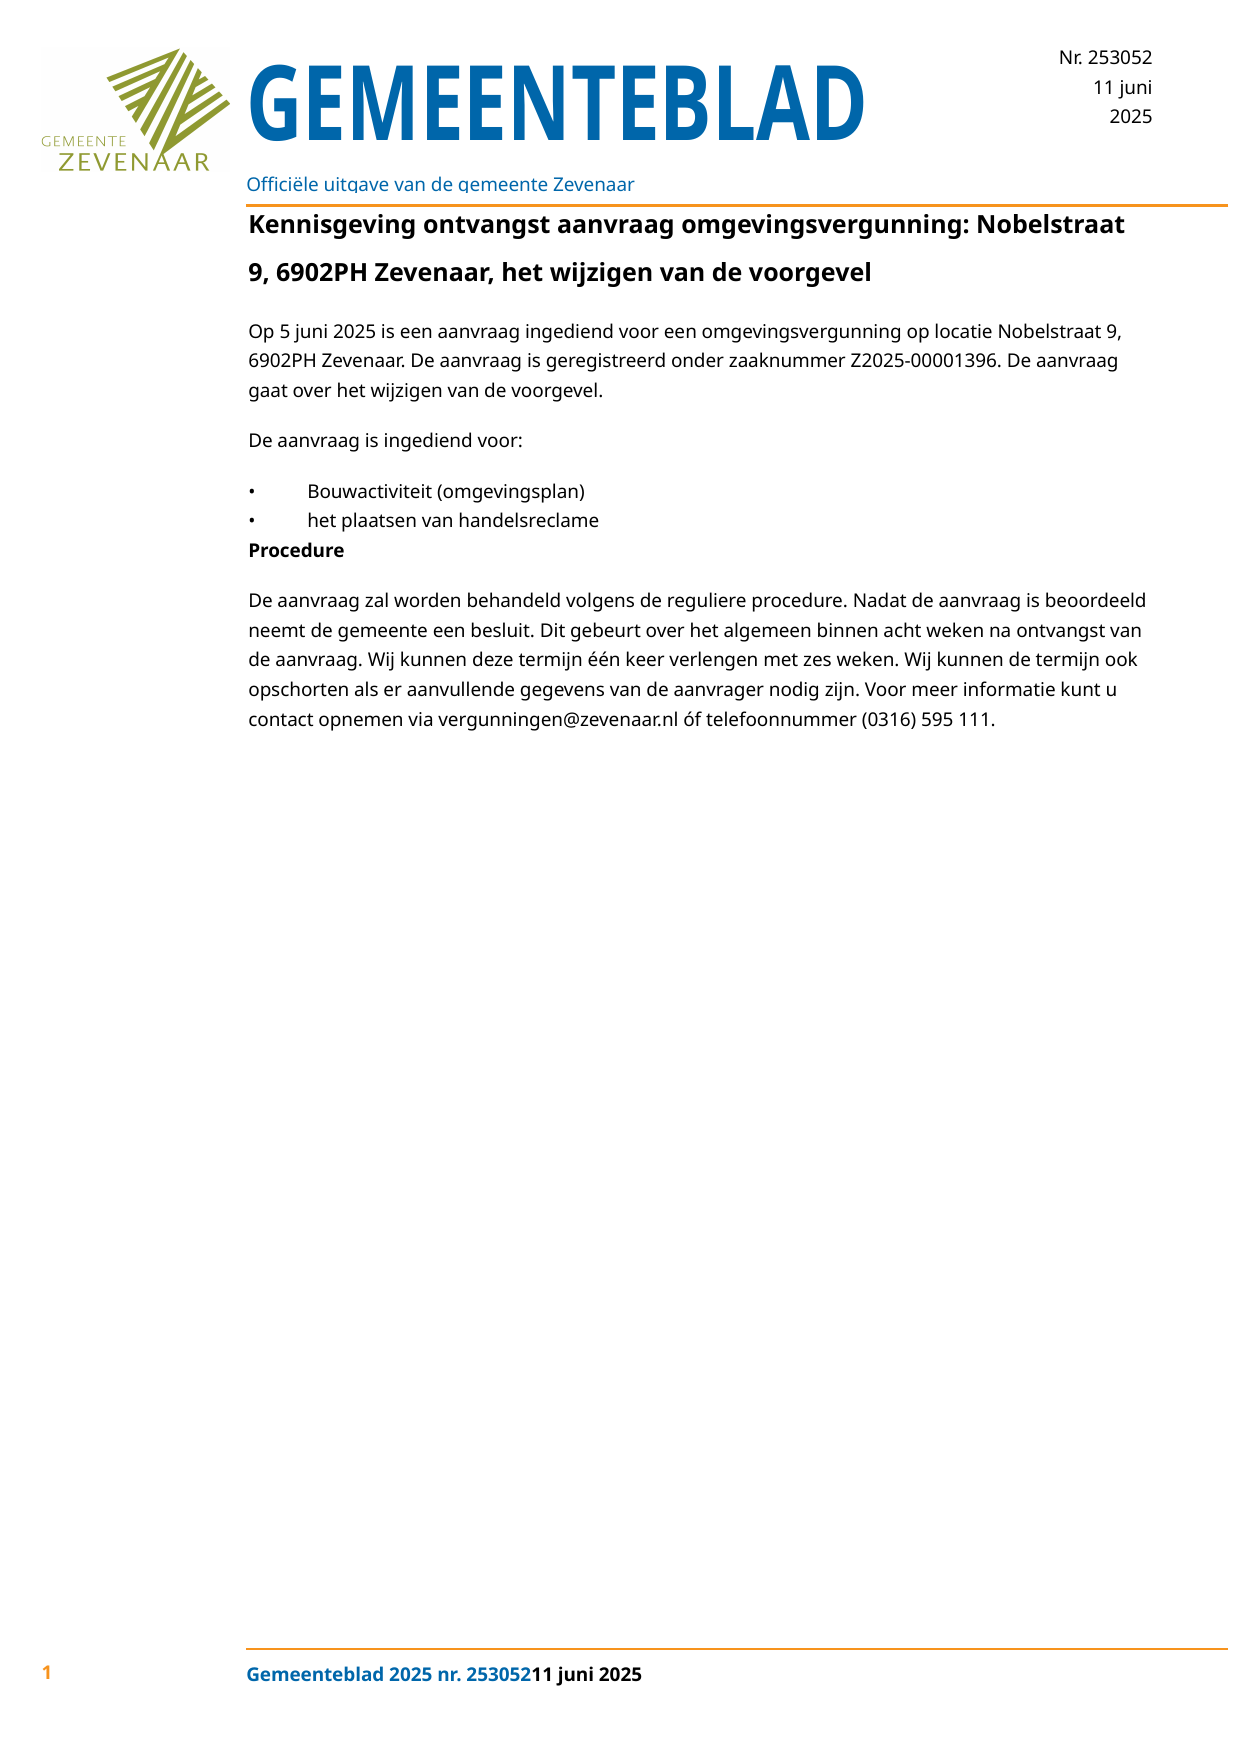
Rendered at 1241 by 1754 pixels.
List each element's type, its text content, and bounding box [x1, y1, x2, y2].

text De aanvraag zal worden behandeld volgens de reguliere procedure. Nadat de aanvraag is beoordeeld neemt de gemeente een besluit. Dit gebeurt over het algemeen binnen acht weken na ontvangst van de aanvraag. Wij kunnen deze termijn één keer verlengen met zes weken. Wij kunnen de termijn ook opschorten als er aanvullende gegevens van de aanvrager nodig zijn. Voor meer informatie kunt u contact opnemen via vergunningen@zevenaar.nl óf telefoonnummer (0316) 595 111. [248, 587, 1152, 732]
picture [41, 47, 231, 172]
list Bouwactiviteit (omgevingsplan) [248, 478, 1152, 504]
list het plaatsen van handelsreclame [248, 507, 1152, 533]
text Op 5 juni 2025 is een aanvraag ingediend voor een omgevingsvergunning op locatie Nobelstraat 9, 6902PH Zevenaar. De aanvraag is geregistreerd onder zaaknummer Z2025-00001396. De aanvraag gaat over het wijzigen van de voorgevel. [248, 318, 1152, 403]
text De aanvraag is ingediend voor: [248, 427, 1152, 453]
text Procedure [248, 537, 1152, 563]
text Kennisgeving ontvangst aanvraag omgevingsvergunning: Nobelstraat 9, 6902PH Zevenaar, het wijzigen van de voorgevel [248, 207, 1152, 288]
